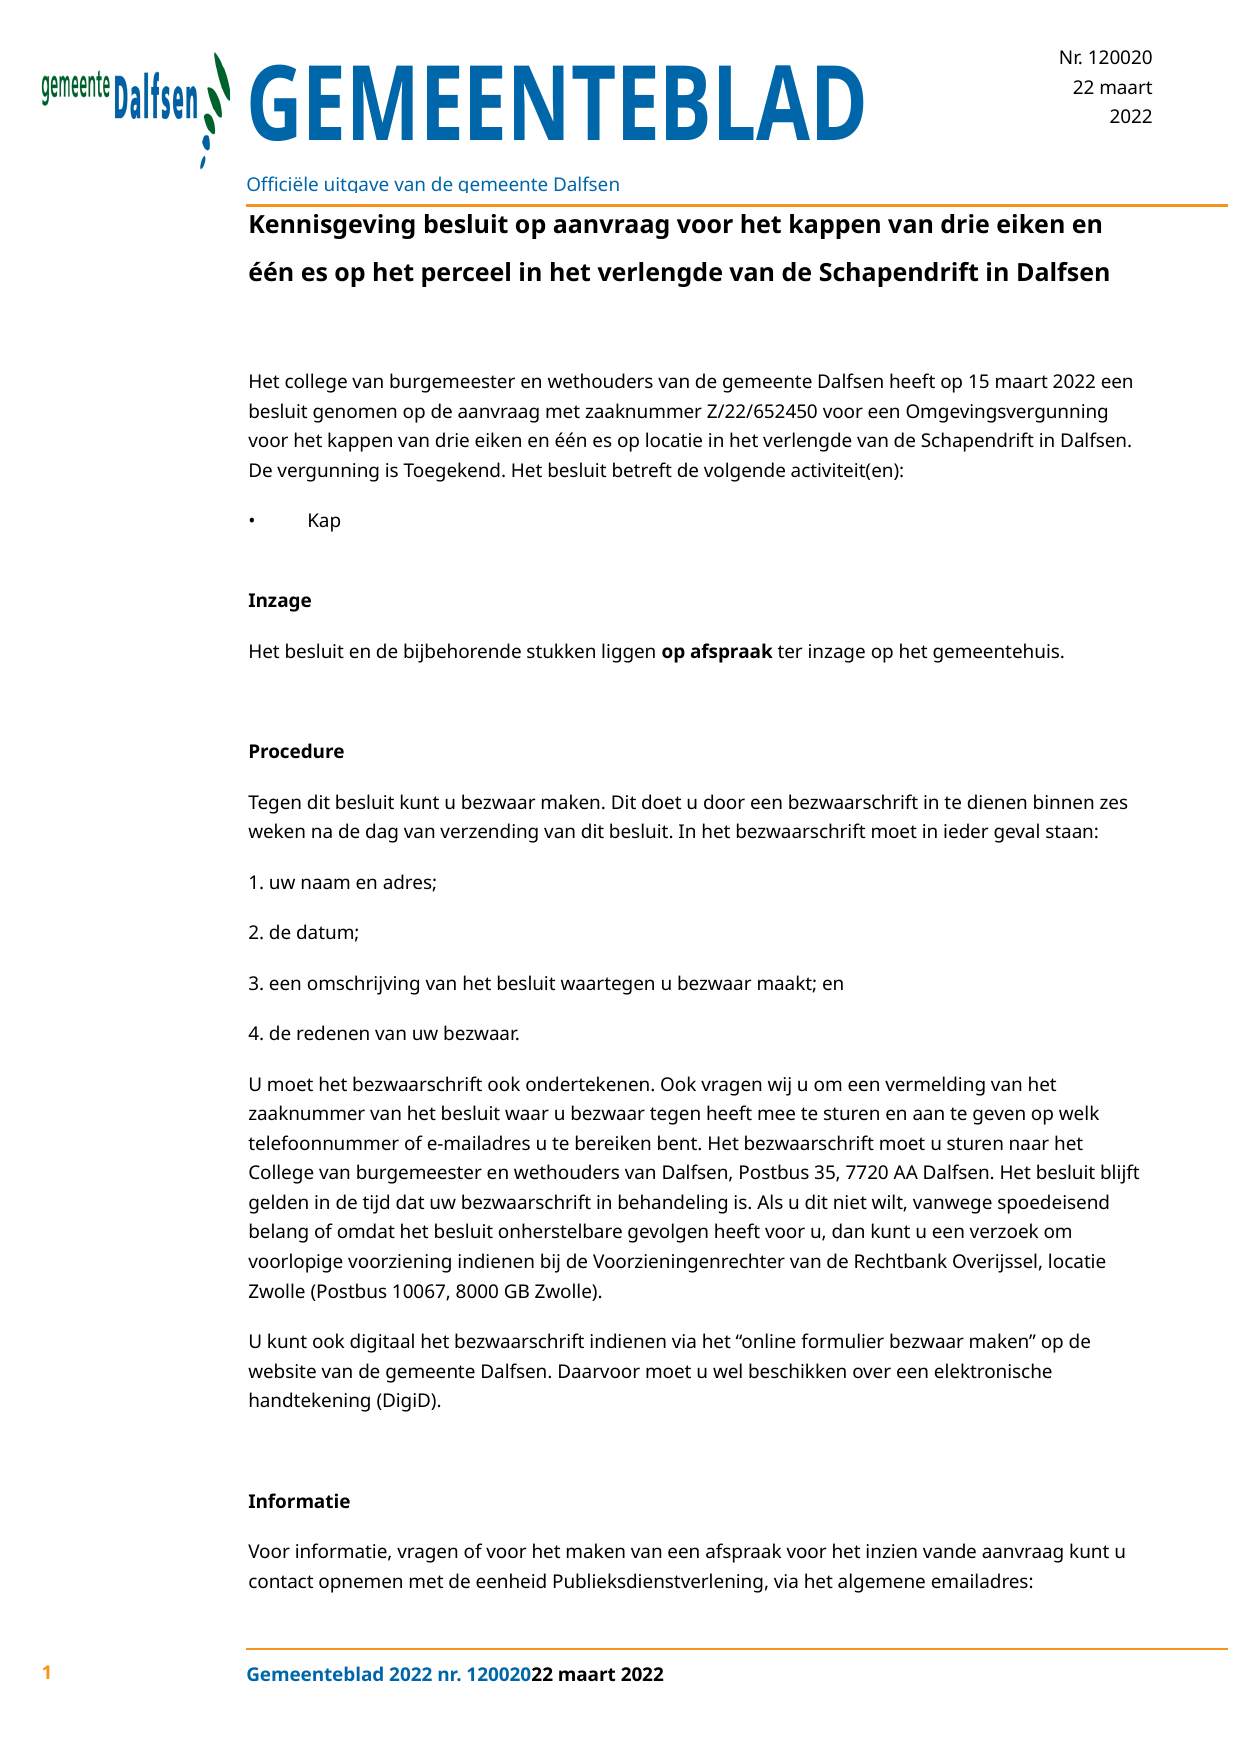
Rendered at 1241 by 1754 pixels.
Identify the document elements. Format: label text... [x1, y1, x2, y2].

text U kunt ook digitaal het bezwaarschrift indienen via het “online formulier bezwaar maken” op de website van de gemeente Dalfsen. Daarvoor moet u wel beschikken over een elektronische handtekening (DigiD). [248, 1328, 1152, 1413]
text U moet het bezwaarschrift ook ondertekenen. Ook vragen wij u om een vermelding van het zaaknummer van het besluit waar u bezwaar tegen heeft mee te sturen en aan te geven op welk telefoonnummer of e-mailadres u te bereiken bent. Het bezwaarschrift moet u sturen naar het College van burgemeester en wethouders van Dalfsen, Postbus 35, 7720 AA Dalfsen. Het besluit blijft gelden in de tijd dat uw bezwaarschrift in behandeling is. Als u dit niet wilt, vanwege spoedeisend belang of omdat het besluit onherstelbare gevolgen heeft voor u, dan kunt u een verzoek om voorlopige voorziening indienen bij de Voorzieningenrechter van de Rechtbank Overijssel, locatie Zwolle (Postbus 10067, 8000 GB Zwolle). [248, 1071, 1152, 1304]
text Procedure [248, 739, 1152, 764]
text Tegen dit besluit kunt u bezwaar maken. Dit doet u door een bezwaarschrift in te dienen binnen zes weken na de dag van verzending van dit besluit. In het bezwaarschrift moet in ieder geval staan: [248, 789, 1152, 844]
text 4. de redenen van uw bezwaar. [248, 1020, 1152, 1046]
text Het college van burgemeester en wethouders van de gemeente Dalfsen heeft op 15 maart 2022 een besluit genomen op de aanvraag met zaaknummer Z/22/652450 voor een Omgevingsvergunning voor het kappen van drie eiken en één es op locatie in het verlengde van de Schapendrift in Dalfsen. De vergunning is Toegekend. Het besluit betreft de volgende activiteit(en): [248, 368, 1152, 483]
text Informatie [248, 1488, 1152, 1514]
picture [41, 47, 231, 172]
list Kap [248, 507, 1152, 533]
text 2. de datum; [248, 919, 1152, 945]
text Kennisgeving besluit op aanvraag voor het kappen van drie eiken en één es op het perceel in het verlengde van de Schapendrift in Dalfsen [248, 207, 1152, 288]
text 1. uw naam en adres; [248, 869, 1152, 895]
text Inzage [248, 587, 1152, 613]
text Voor informatie, vragen of voor het maken van een afspraak voor het inzien vande aanvraag kunt u contact opnemen met de eenheid Publieksdienstverlening, via het algemene emailadres: [248, 1539, 1152, 1594]
text Het besluit en de bijbehorende stukken liggen op afspraak ter inzage op het gemeentehuis. [248, 638, 1152, 664]
text 3. een omschrijving van het besluit waartegen u bezwaar maakt; en [248, 970, 1152, 996]
